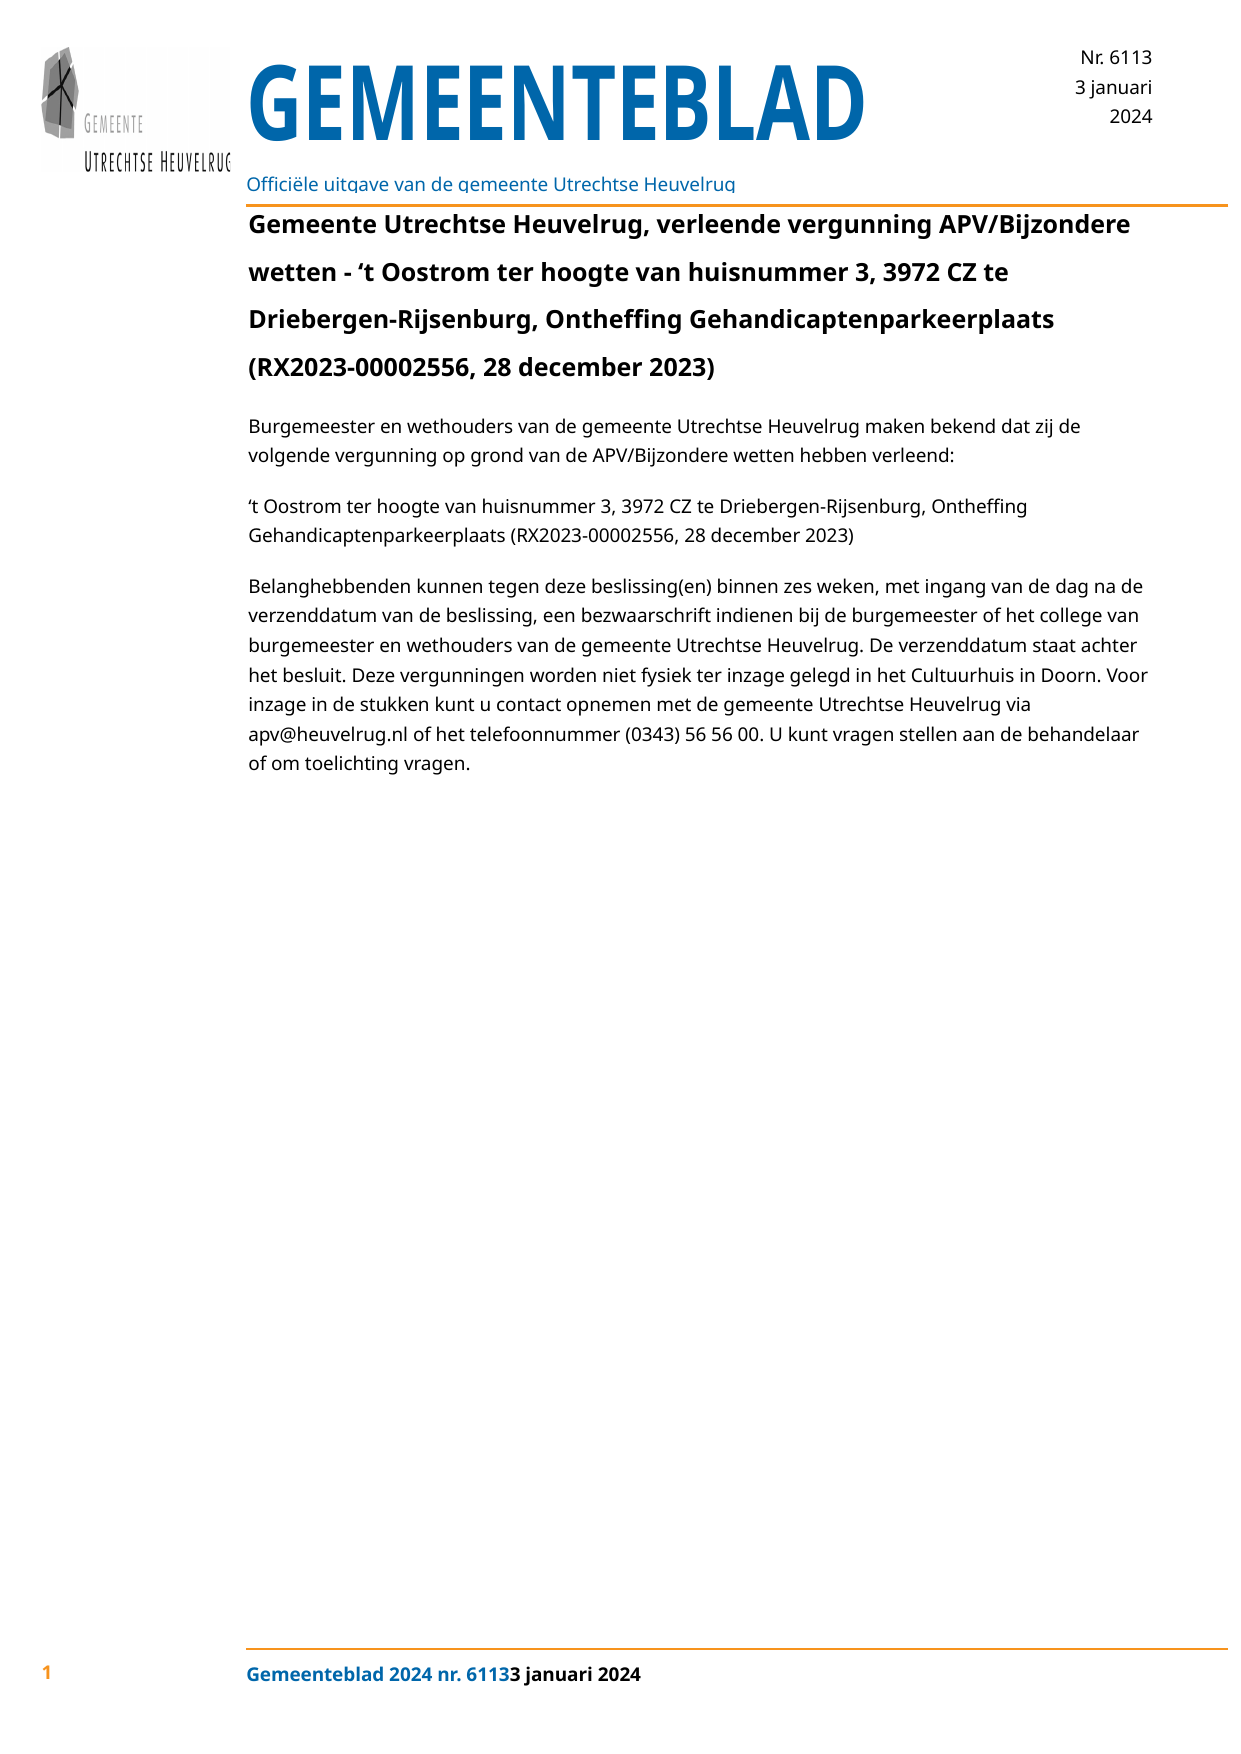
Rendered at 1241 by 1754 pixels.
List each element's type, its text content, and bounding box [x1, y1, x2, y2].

text Belanghebbenden kunnen tegen deze beslissing(en) binnen zes weken, met ingang van de dag na de verzenddatum van de beslissing, een bezwaarschrift indienen bij de burgemeester of het college van burgemeester en wethouders van de gemeente Utrechtse Heuvelrug. De verzenddatum staat achter het besluit. Deze vergunningen worden niet fysiek ter inzage gelegd in het Cultuurhuis in Doorn. Voor inzage in de stukken kunt u contact opnemen met de gemeente Utrechtse Heuvelrug via apv@heuvelrug.nl of het telefoonnummer (0343) 56 56 00. U kunt vragen stellen aan de behandelaar of om toelichting vragen. [248, 573, 1152, 776]
text ‘t Oostrom ter hoogte van huisnummer 3, 3972 CZ te Driebergen-Rijsenburg, Ontheffing Gehandicaptenparkeerplaats (RX2023-00002556, 28 december 2023) [248, 493, 1152, 548]
text Gemeente Utrechtse Heuvelrug, verleende vergunning APV/Bijzondere wetten - ‘t Oostrom ter hoogte van huisnummer 3, 3972 CZ te Driebergen-Rijsenburg, Ontheffing Gehandicaptenparkeerplaats (RX2023-00002556, 28 december 2023) [248, 207, 1152, 384]
picture [41, 47, 231, 172]
text Burgemeester en wethouders van de gemeente Utrechtse Heuvelrug maken bekend dat zij de volgende vergunning op grond van de APV/Bijzondere wetten hebben verleend: [248, 413, 1152, 468]
